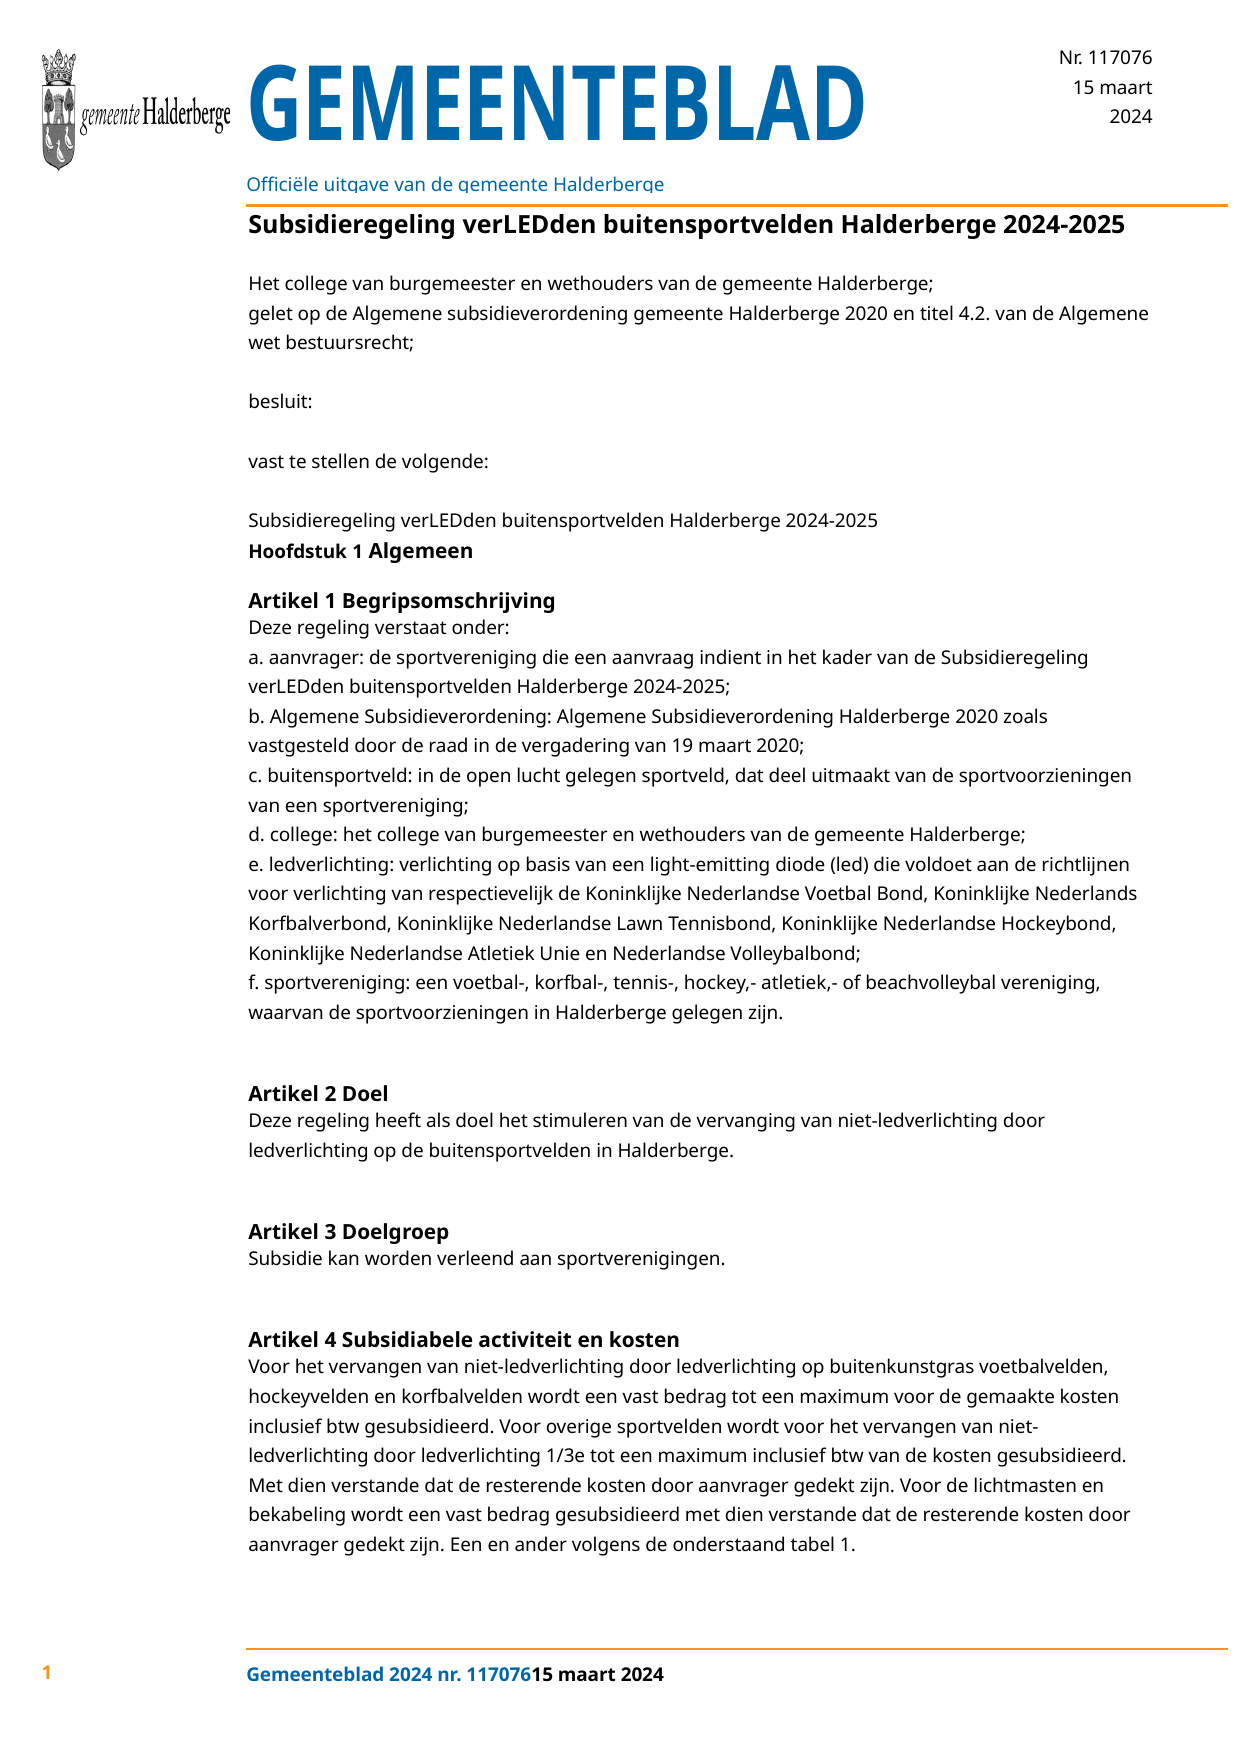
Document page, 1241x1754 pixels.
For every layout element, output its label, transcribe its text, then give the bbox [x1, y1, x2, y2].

text d. college: het college van burgemeester en wethouders van de gemeente Halderberge; [248, 821, 1152, 847]
text Artikel 1 Begripsomschrijving [248, 586, 1152, 614]
text Artikel 2 Doel [248, 1079, 1152, 1107]
text Subsidieregeling verLEDden buitensportvelden Halderberge 2024-2025 [248, 507, 1152, 533]
text Het college van burgemeester en wethouders van de gemeente Halderberge; [248, 270, 1152, 296]
text Voor het vervangen van niet-ledverlichting door ledverlichting op buitenkunstgras voetbalvelden, hockeyvelden en korfbalvelden wordt een vast bedrag tot een maximum voor de gemaakte kosten inclusief btw gesubsidieerd. Voor overige sportvelden wordt voor het vervangen van niet-ledverlichting door ledverlichting 1/3e tot een maximum inclusief btw van de kosten gesubsidieerd. Met dien verstande dat de resterende kosten door aanvrager gedekt zijn. Voor de lichtmasten en bekabeling wordt een vast bedrag gesubsidieerd met dien verstande dat de resterende kosten door aanvrager gedekt zijn. Een en ander volgens de onderstaand tabel 1. [248, 1354, 1152, 1557]
text f. sportvereniging: een voetbal-, korfbal-, tennis-, hockey,- atletiek,- of beachvolleybal vereniging, waarvan de sportvoorzieningen in Halderberge gelegen zijn. [248, 969, 1152, 1024]
text b. Algemene Subsidieverordening: Algemene Subsidieverordening Halderberge 2020 zoals vastgesteld door de raad in de vergadering van 19 maart 2020; [248, 703, 1152, 758]
text Subsidieregeling verLEDden buitensportvelden Halderberge 2024-2025 [248, 207, 1152, 241]
text Hoofdstuk 1 Algemeen [248, 537, 1152, 565]
text besluit: [248, 389, 1152, 414]
picture [41, 47, 231, 172]
text e. ledverlichting: verlichting op basis van een light-emitting diode (led) die voldoet aan de richtlijnen voor verlichting van respectievelijk de Koninklijke Nederlandse Voetbal Bond, Koninklijke Nederlands Korfbalverbond, Koninklijke Nederlandse Lawn Tennisbond, Koninklijke Nederlandse Hockeybond, Koninklijke Nederlandse Atletiek Unie en Nederlandse Volleybalbond; [248, 851, 1152, 965]
text Deze regeling heeft als doel het stimuleren van de vervanging van niet-ledverlichting door ledverlichting op de buitensportvelden in Halderberge. [248, 1107, 1152, 1163]
text Artikel 3 Doelgroep [248, 1217, 1152, 1245]
text Subsidie kan worden verleend aan sportverenigingen. [248, 1245, 1152, 1271]
text Artikel 4 Subsidiabele activiteit en kosten [248, 1325, 1152, 1354]
text c. buitensportveld: in de open lucht gelegen sportveld, dat deel uitmaakt van de sportvoorzieningen van een sportvereniging; [248, 762, 1152, 817]
text a. aanvrager: de sportvereniging die een aanvraag indient in het kader van de Subsidieregeling verLEDden buitensportvelden Halderberge 2024-2025; [248, 644, 1152, 699]
text gelet op de Algemene subsidieverordening gemeente Halderberge 2020 en titel 4.2. van de Algemene wet bestuursrecht; [248, 300, 1152, 355]
text Deze regeling verstaat onder: [248, 614, 1152, 640]
text vast te stellen de volgende: [248, 448, 1152, 473]
